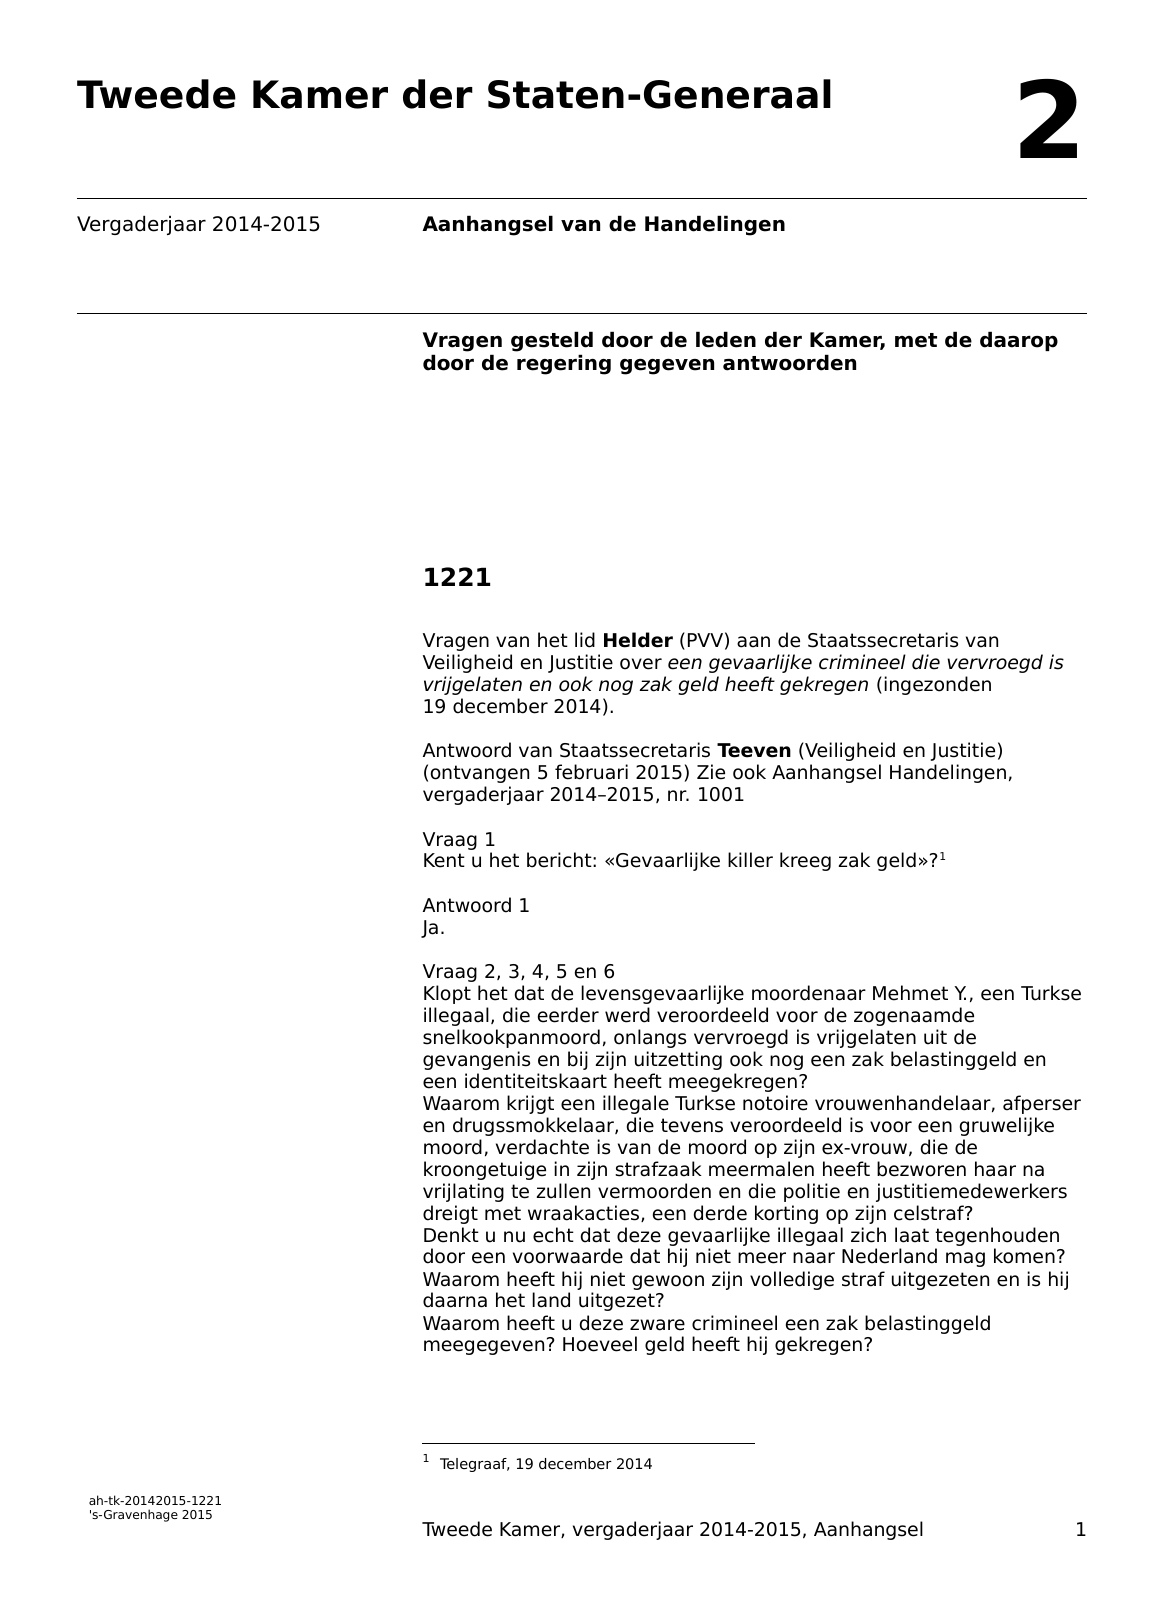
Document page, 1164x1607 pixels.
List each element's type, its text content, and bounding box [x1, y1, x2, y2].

text Vraag 2, 3, 4, 5 en 6 [422, 961, 1087, 983]
table_cell [77, 314, 422, 375]
text Vragen van het lid Helder (PVV) aan de Staatssecretaris van Veiligheid en Justitie over een gevaarlijke crimineel die vervroegd is vrijgelaten en ook nog zak geld heeft gekregen (ingezonden 19 december 2014). [422, 630, 1087, 718]
table_header Tweede Kamer der Staten-Generaal [77, 59, 886, 198]
table_cell Vragen gesteld door de leden der Kamer, met de daarop door de regering gegeven antwoorden [422, 314, 1087, 375]
table_cell Aanhangsel van de Handelingen [422, 199, 1087, 313]
text Waarom heeft u deze zware crimineel een zak belastinggeld meegegeven? Hoeveel geld heeft hij gekregen? [422, 1312, 1087, 1356]
text ah-tk-20142015-1221 [88, 1494, 323, 1508]
text Ja. [422, 917, 1087, 938]
text Vraag 1 [422, 828, 1087, 850]
table_header 2 [886, 59, 1087, 198]
text 1221 [422, 563, 1087, 592]
text Waarom krijgt een illegale Turkse notoire vrouwenhandelaar, afperser en drugssmokkelaar, die tevens veroordeeld is voor een gruwelijke moord, verdachte is van de moord op zijn ex-vrouw, die de kroongetuige in zijn strafzaak meermalen heeft bezworen haar na vrijlating te zullen vermoorden en die politie en justitiemedewerkers dreigt met wraakacties, een derde korting op zijn celstraf? [422, 1093, 1087, 1224]
text Antwoord 1 [422, 894, 1087, 917]
text Telegraaf, 19 december 2014 [422, 1452, 1087, 1474]
text 's-Gravenhage 2015 [88, 1508, 323, 1522]
text Klopt het dat de levensgevaarlijke moordenaar Mehmet Y., een Turkse illegaal, die eerder werd veroordeeld voor de zogenaamde snelkookpanmoord, onlangs vervroegd is vrijgelaten uit de gevangenis en bij zijn uitzetting ook nog een zak belastinggeld en een identiteitskaart heeft meegekregen? [422, 983, 1087, 1093]
text Kent u het bericht: «Gevaarlijke killer kreeg zak geld»? [422, 850, 1087, 872]
text Antwoord van Staatssecretaris Teeven (Veiligheid en Justitie) (ontvangen 5 februari 2015) Zie ook Aanhangsel Handelingen, vergaderjaar 2014–2015, nr. 1001 [422, 740, 1087, 806]
table_cell Vergaderjaar 2014-2015 [77, 199, 422, 313]
text Denkt u nu echt dat deze gevaarlijke illegaal zich laat tegenhouden door een voorwaarde dat hij niet meer naar Nederland mag komen? Waarom heeft hij niet gewoon zijn volledige straf uitgezeten en is hij daarna het land uitgezet? [422, 1224, 1087, 1312]
